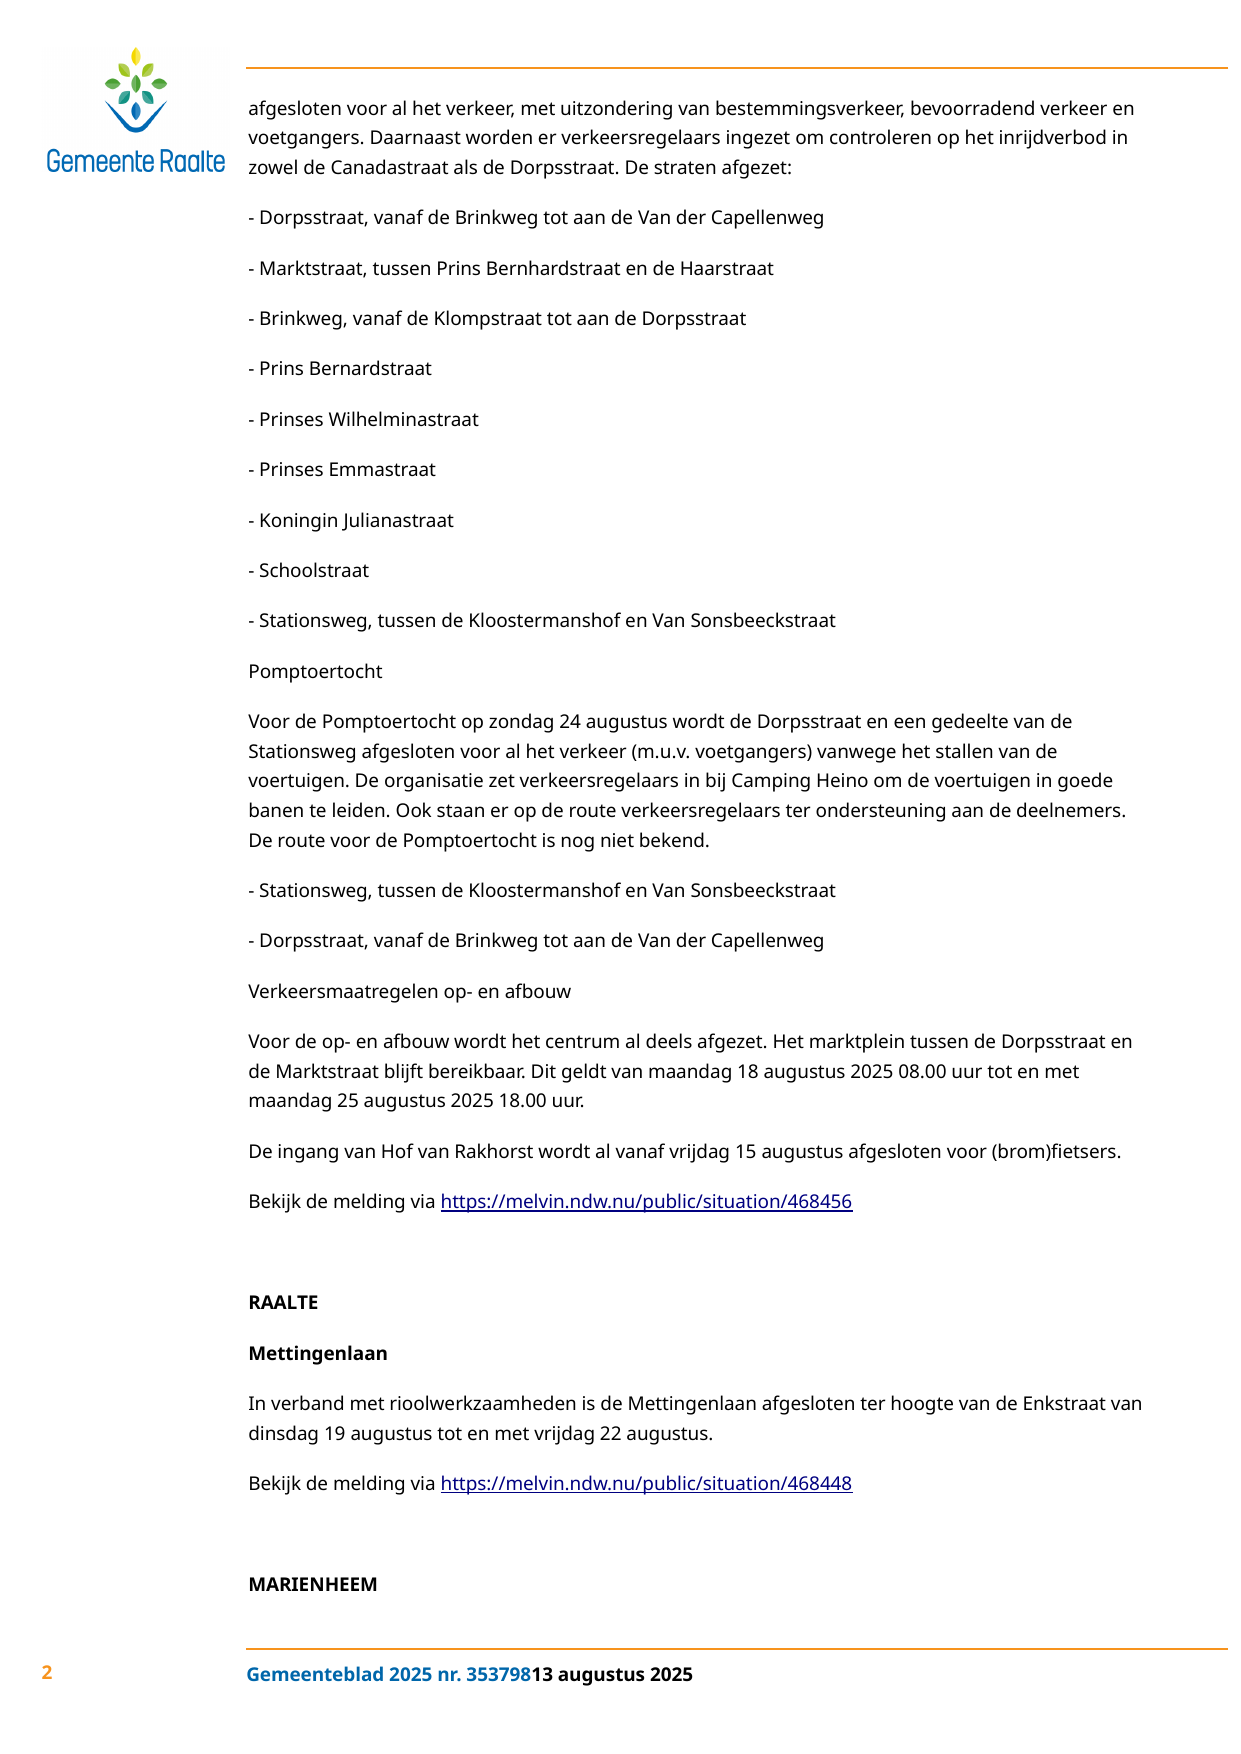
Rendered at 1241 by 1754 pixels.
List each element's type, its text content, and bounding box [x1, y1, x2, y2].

text - Stationsweg, tussen de Kloostermanshof en Van Sonsbeeckstraat [248, 608, 1152, 633]
text Verkeersmaatregelen op- en afbouw [248, 978, 1152, 1004]
text - Marktstraat, tussen Prins Bernhardstraat en de Haarstraat [248, 255, 1152, 281]
text Pomptoertocht [248, 658, 1152, 684]
text - Prinses Wilhelminastraat [248, 406, 1152, 432]
text - Prins Bernardstraat [248, 356, 1152, 381]
text - Stationsweg, tussen de Kloostermanshof en Van Sonsbeeckstraat [248, 877, 1152, 903]
text - Dorpsstraat, vanaf de Brinkweg tot aan de Van der Capellenweg [248, 928, 1152, 953]
text afgesloten voor al het verkeer, met uitzondering van bestemmingsverkeer, bevoorradend verkeer en voetgangers. Daarnaast worden er verkeersregelaars ingezet om controleren op het inrijdverbod in zowel de Canadastraat als de Dorpsstraat. De straten afgezet: [248, 95, 1152, 180]
text Voor de op- en afbouw wordt het centrum al deels afgezet. Het marktplein tussen de Dorpsstraat en de Marktstraat blijft bereikbaar. Dit geldt van maandag 18 augustus 2025 08.00 uur tot en met maandag 25 augustus 2025 18.00 uur. [248, 1028, 1152, 1113]
text - Prinses Emmastraat [248, 456, 1152, 482]
text - Dorpsstraat, vanaf de Brinkweg tot aan de Van der Capellenweg [248, 204, 1152, 230]
text In verband met rioolwerkzaamheden is de Mettingenlaan afgesloten ter hoogte van de Enkstraat van dinsdag 19 augustus tot en met vrijdag 22 augustus. [248, 1390, 1152, 1446]
text - Koningin Julianastraat [248, 507, 1152, 533]
text - Schoolstraat [248, 557, 1152, 583]
text RAALTE [248, 1289, 1152, 1315]
text Voor de Pomptoertocht op zondag 24 augustus wordt de Dorpsstraat en een gedeelte van de Stationsweg afgesloten voor al het verkeer (m.u.v. voetgangers) vanwege het stallen van de voertuigen. De organisatie zet verkeersregelaars in bij Camping Heino om de voertuigen in goede banen te leiden. Ook staan er op de route verkeersregelaars ter ondersteuning aan de deelnemers. De route voor de Pomptoertocht is nog niet bekend. [248, 708, 1152, 853]
text - Brinkweg, vanaf de Klompstraat tot aan de Dorpsstraat [248, 305, 1152, 331]
text MARIENHEEM [248, 1571, 1152, 1597]
text De ingang van Hof van Rakhorst wordt al vanaf vrijdag 15 augustus afgesloten voor (brom)fietsers. [248, 1138, 1152, 1164]
text Mettingenlaan [248, 1340, 1152, 1366]
text Bekijk de melding via https://melvin.ndw.nu/public/situation/468456 [248, 1188, 1152, 1214]
picture [41, 47, 231, 172]
text Bekijk de melding via https://melvin.ndw.nu/public/situation/468448 [248, 1470, 1152, 1496]
